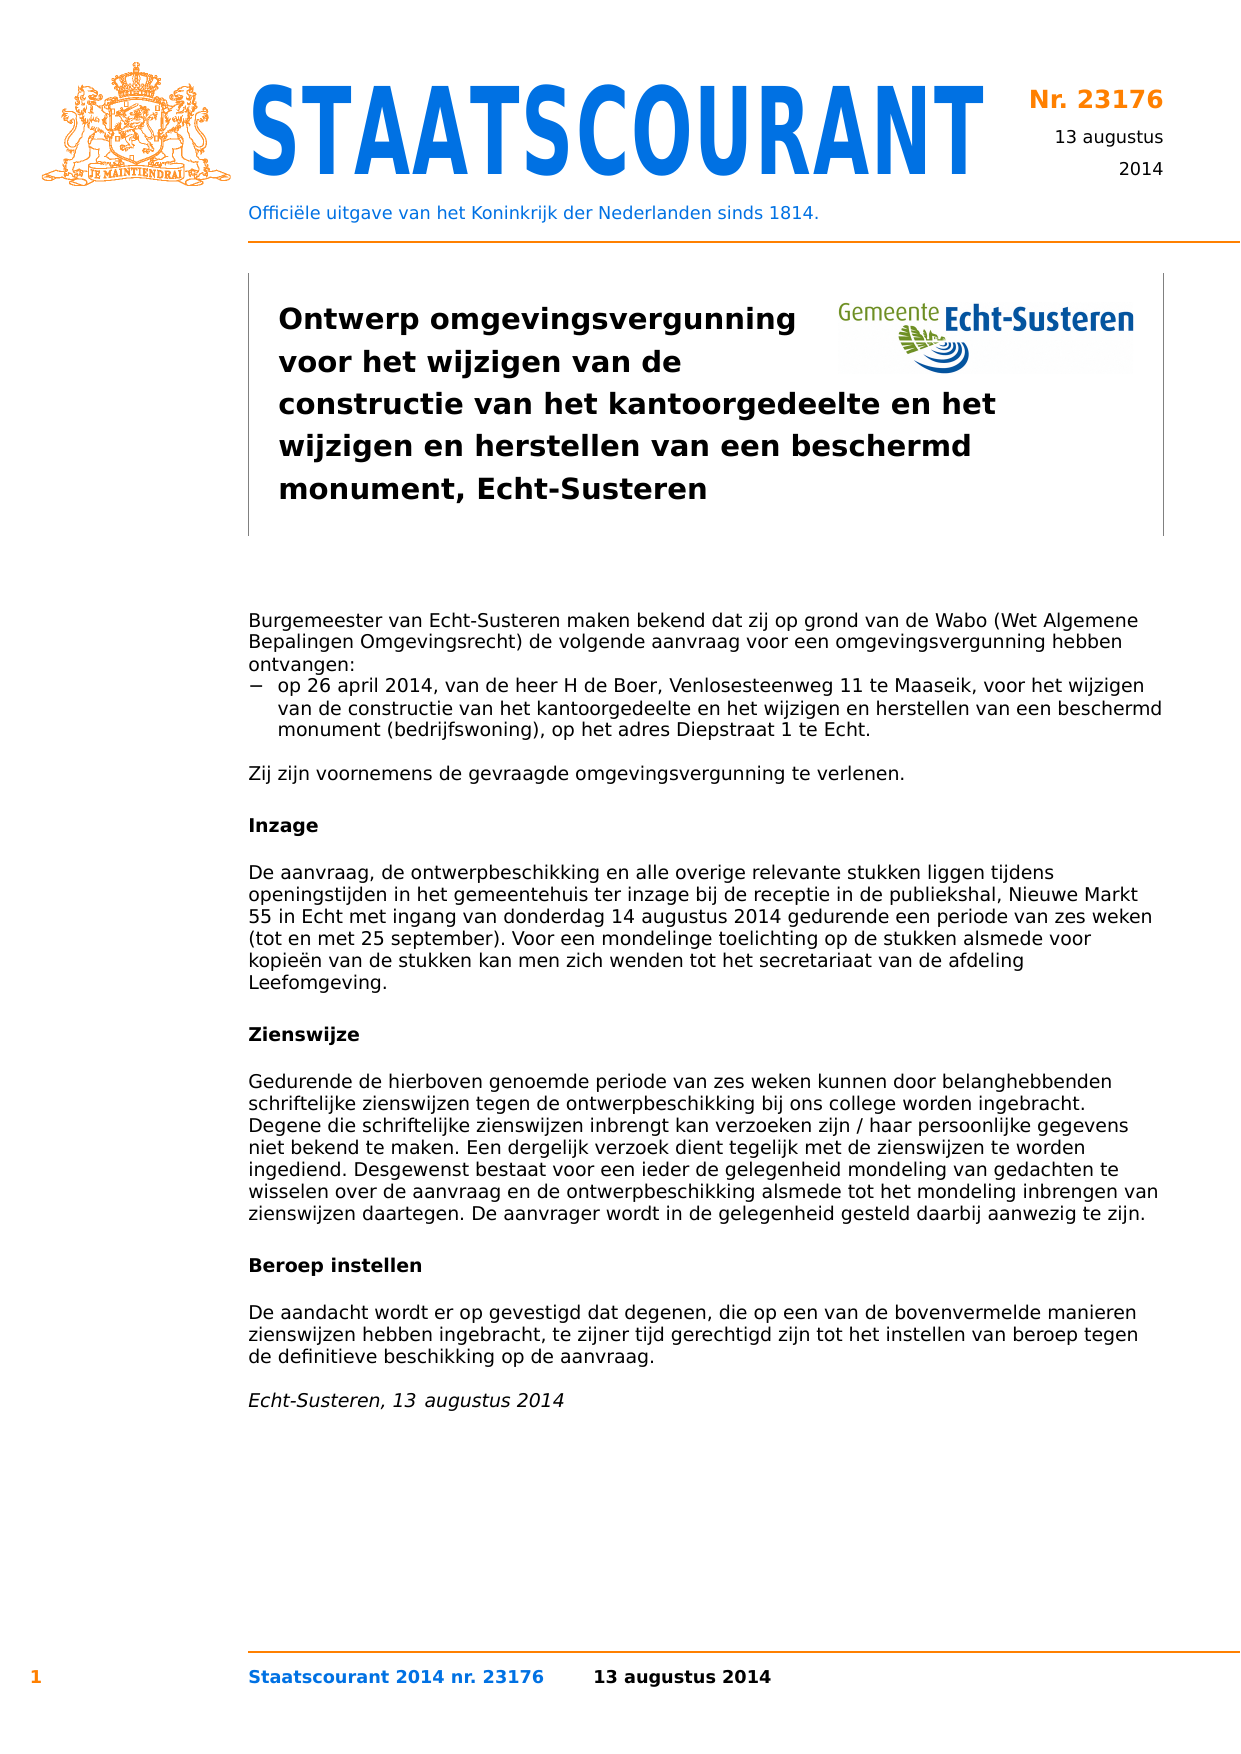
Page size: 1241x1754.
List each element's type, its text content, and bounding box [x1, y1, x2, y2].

text Burgemeester van Echt-Susteren maken bekend dat zij op grond van de Wabo (Wet Algemene Bepalingen Omgevingsrecht) de volgende aanvraag voor een omgevingsvergunning hebben ontvangen: [248, 609, 1163, 675]
table_header STAATSCOURANT [248, 62, 998, 203]
table_header [25, 62, 248, 241]
table_cell Officiële uitgave van het Koninkrijk der Nederlanden sinds 1814. [248, 203, 1240, 241]
subtitle Beroep instellen [248, 1255, 1163, 1277]
text De aandacht wordt er op gevestigd dat degenen, die op een van de bovenvermelde manieren zienswijzen hebben ingebracht, te zijner tijd gerechtigd zijn tot het instellen van beroep tegen de definitieve beschikking op de aanvraag. [248, 1302, 1163, 1368]
table_cell 13 augustus [998, 121, 1240, 153]
picture [41, 62, 231, 186]
text Gedurende de hierboven genoemde periode van zes weken kunnen door belanghebbenden schriftelijke zienswijzen tegen de ontwerpbeschikking bij ons college worden ingebracht. Degene die schriftelijke zienswijzen inbrengt kan verzoeken zijn / haar persoonlijke gegevens niet bekend te maken. Een dergelijk verzoek dient tegelijk met de zienswijzen te worden ingediend. Desgewenst bestaat voor een ieder de gelegenheid mondeling van gedachten te wisselen over de aanvraag en de ontwerpbeschikking alsmede tot het mondeling inbrengen van zienswijzen daartegen. De aanvrager wordt in de gelegenheid gesteld daarbij aanwezig te zijn. [248, 1071, 1163, 1225]
text − op 26 april 2014, van de heer H de Boer, Venlosesteenweg 11 te Maaseik, voor het wijzigen van de constructie van het kantoorgedeelte en het wijzigen en herstellen van een beschermd monument (bedrijfswoning), op het adres Diepstraat 1 te Echt. [248, 675, 1163, 741]
text De aanvraag, de ontwerpbeschikking en alle overige relevante stukken liggen tijdens openingstijden in het gemeentehuis ter inzage bij de receptie in de publiekshal, Nieuwe Markt 55 in Echt met ingang van donderdag 14 augustus 2014 gedurende een periode van zes weken (tot en met 25 september). Voor een mondelinge toelichting op de stukken alsmede voor kopieën van de stukken kan men zich wenden tot het secretariaat van de afdeling Leefomgeving. [248, 862, 1163, 994]
text Echt-Susteren, 13 augustus 2014 [248, 1390, 1163, 1412]
text Zij zijn voornemens de gevraagde omgevingsvergunning te verlenen. [248, 763, 1163, 785]
subtitle Inzage [248, 815, 1163, 837]
picture [838, 302, 1134, 374]
table_cell 2014 [998, 153, 1240, 203]
subtitle Ontwerp omgevingsvergunning voor het wijzigen van de constructie van het kantoorgedeelte en het wijzigen en herstellen van een beschermd monument, Echt-Susteren [249, 273, 1163, 536]
subtitle Zienswijze [248, 1024, 1163, 1046]
table_header Nr. 23176 [998, 62, 1240, 121]
